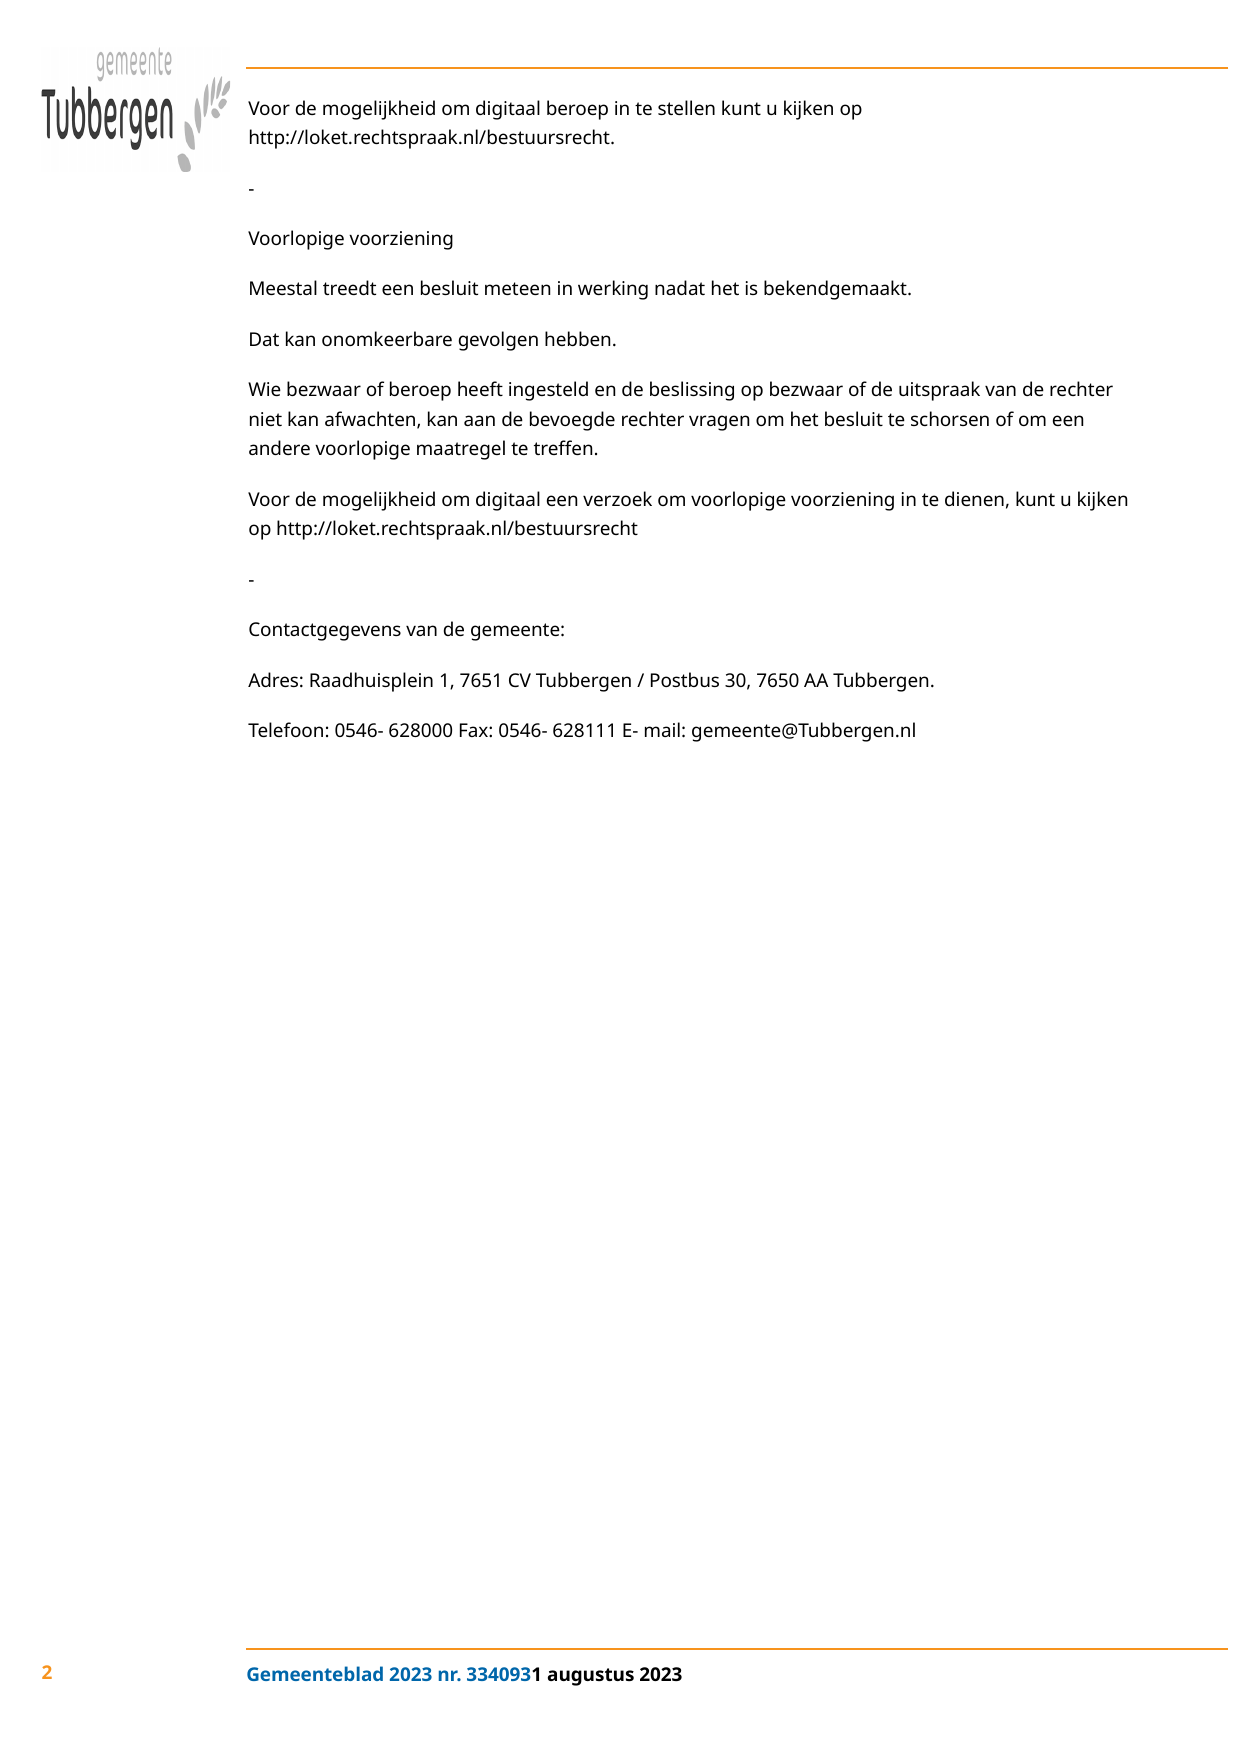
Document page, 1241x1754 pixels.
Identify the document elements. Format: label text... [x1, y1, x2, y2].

text Voorlopige voorziening [248, 225, 1152, 251]
text Dat kan onomkeerbare gevolgen hebben. [248, 326, 1152, 352]
picture [41, 47, 231, 172]
text Contactgegevens van de gemeente: [248, 616, 1152, 642]
text Voor de mogelijkheid om digitaal een verzoek om voorlopige voorziening in te dienen, kunt u kijken op http://loket.rechtspraak.nl/bestuursrecht [248, 486, 1152, 541]
text Telefoon: 0546- 628000 Fax: 0546- 628111 E- mail: gemeente@Tubbergen.nl [248, 717, 1152, 743]
text - [248, 566, 1152, 592]
text Voor de mogelijkheid om digitaal beroep in te stellen kunt u kijken op http://loket.rechtspraak.nl/bestuursrecht. [248, 95, 1152, 150]
text - [248, 175, 1152, 201]
text Adres: Raadhuisplein 1, 7651 CV Tubbergen / Postbus 30, 7650 AA Tubbergen. [248, 667, 1152, 693]
text Wie bezwaar of beroep heeft ingesteld en de beslissing op bezwaar of de uitspraak van de rechter niet kan afwachten, kan aan de bevoegde rechter vragen om het besluit te schorsen of om een andere voorlopige maatregel te treffen. [248, 376, 1152, 461]
text Meestal treedt een besluit meteen in werking nadat het is bekendgemaakt. [248, 276, 1152, 301]
